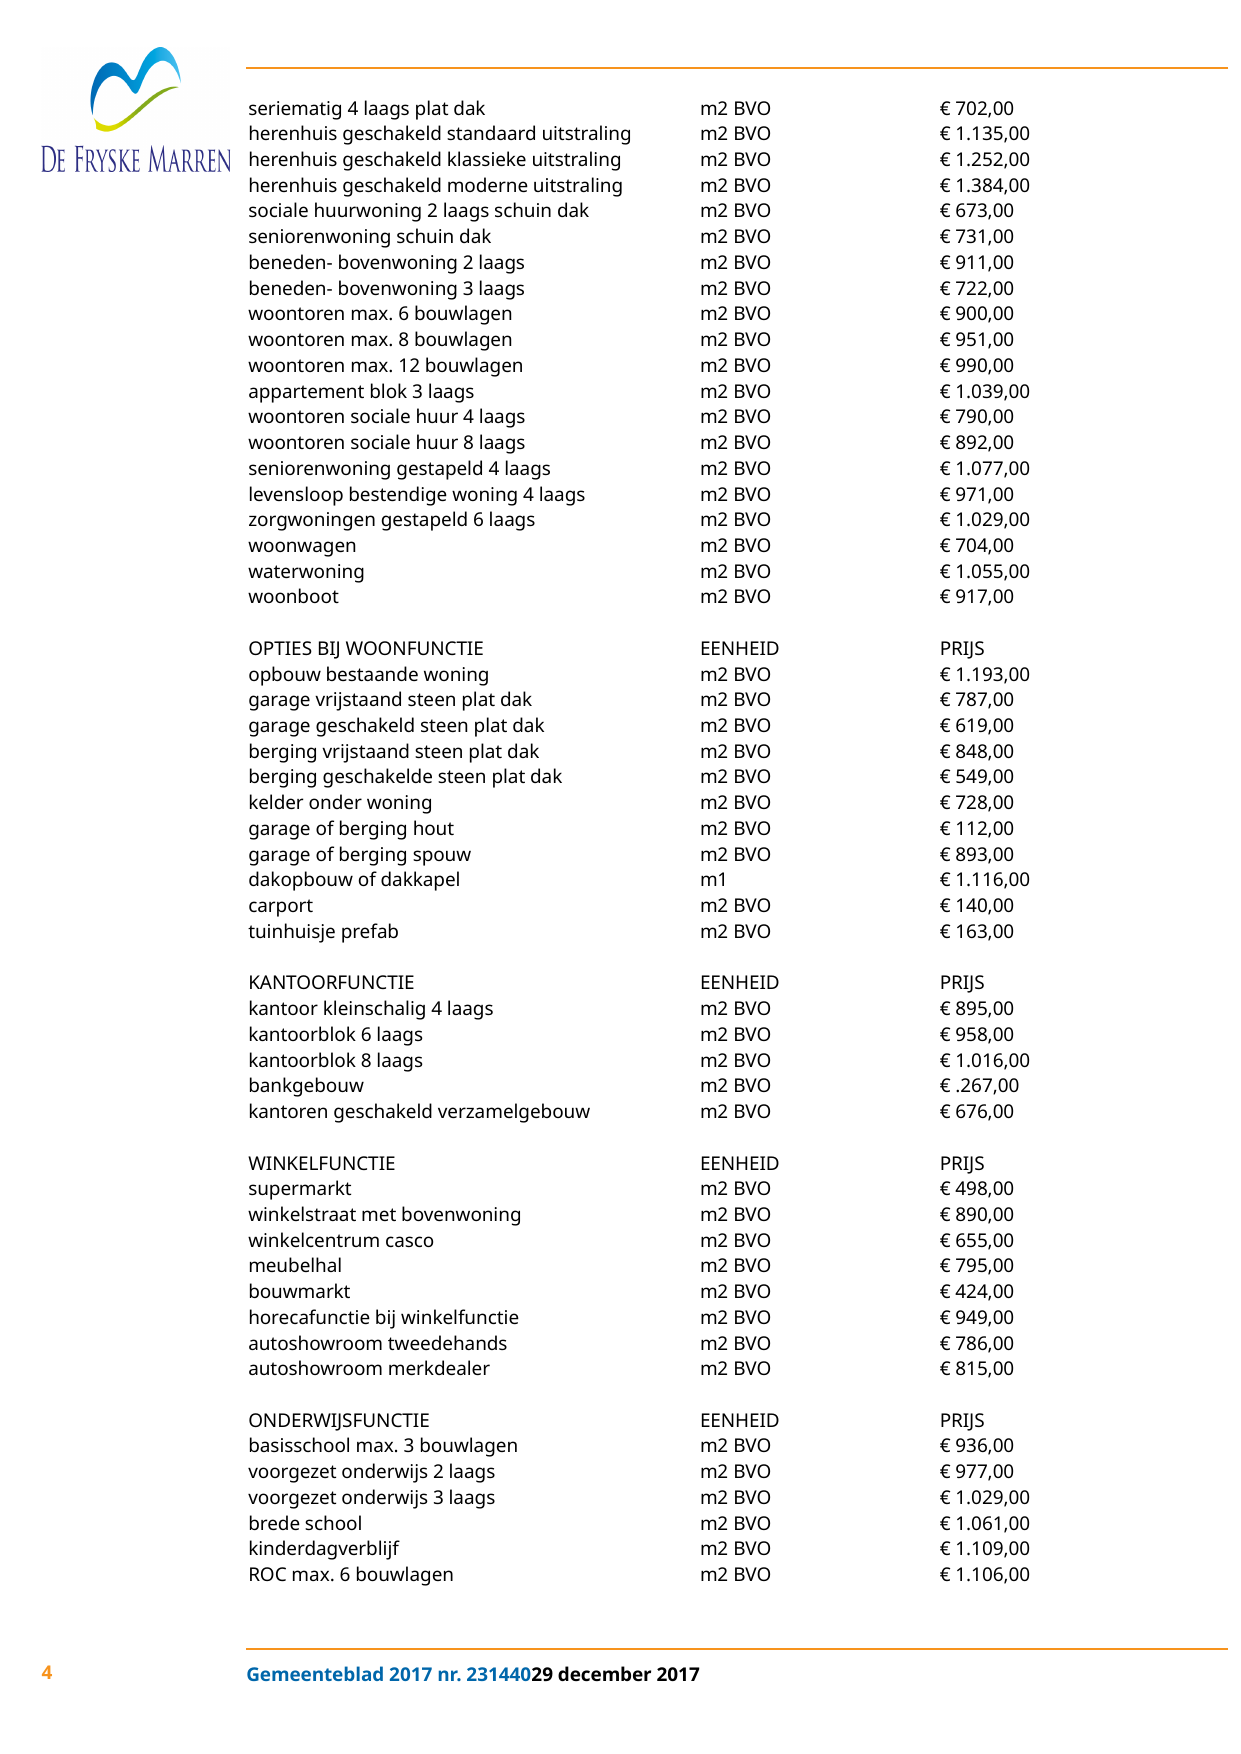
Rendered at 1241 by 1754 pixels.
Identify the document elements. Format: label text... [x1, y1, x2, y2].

table_cell m1 [700, 867, 939, 892]
table_cell m2 BVO [700, 378, 939, 403]
table_cell [940, 944, 1152, 969]
table_cell levensloop bestendige woning 4 laags [248, 481, 700, 506]
table_cell m2 BVO [700, 326, 939, 352]
table_cell carport [248, 893, 700, 918]
table_cell voorgezet onderwijs 3 laags [248, 1484, 700, 1510]
table_cell m2 BVO [700, 172, 939, 198]
table_cell € 731,00 [940, 224, 1152, 249]
table_cell m2 BVO [700, 1073, 939, 1098]
table_cell [700, 1381, 939, 1407]
table_cell m2 BVO [700, 455, 939, 481]
table_cell m2 BVO [700, 404, 939, 429]
table_cell berging vrijstaand steen plat dak [248, 738, 700, 764]
table_cell € 892,00 [940, 429, 1152, 455]
table_cell € 977,00 [940, 1459, 1152, 1484]
table_cell € 704,00 [940, 532, 1152, 558]
table_cell ONDERWIJSFUNCTIE [248, 1407, 700, 1433]
table_cell € 1.109,00 [940, 1536, 1152, 1561]
table_cell basisschool max. 3 bouwlagen [248, 1433, 700, 1458]
table_cell m2 BVO [700, 687, 939, 712]
table_cell meubelhal [248, 1253, 700, 1278]
table_cell € 676,00 [940, 1098, 1152, 1124]
table_cell € 786,00 [940, 1330, 1152, 1356]
table_cell m2 BVO [700, 95, 939, 121]
table_cell m2 BVO [700, 429, 939, 455]
table_cell € 619,00 [940, 712, 1152, 738]
table_cell woonwagen [248, 532, 700, 558]
table_cell KANTOORFUNCTIE [248, 970, 700, 995]
table_cell m2 BVO [700, 790, 939, 815]
table_cell kantoorblok 6 laags [248, 1021, 700, 1047]
table_cell € 163,00 [940, 918, 1152, 944]
table_cell € .267,00 [940, 1073, 1152, 1098]
table_cell € 1.029,00 [940, 506, 1152, 532]
table_cell m2 BVO [700, 1021, 939, 1047]
table_cell € 728,00 [940, 790, 1152, 815]
table_cell € 911,00 [940, 249, 1152, 275]
table_cell m2 BVO [700, 275, 939, 301]
table_cell appartement blok 3 laags [248, 378, 700, 403]
table_cell m2 BVO [700, 1561, 939, 1587]
table_cell woontoren max. 6 bouwlagen [248, 301, 700, 326]
table_cell m2 BVO [700, 1510, 939, 1536]
table_cell m2 BVO [700, 249, 939, 275]
table_cell kantoor kleinschalig 4 laags [248, 995, 700, 1021]
table_cell € 917,00 [940, 584, 1152, 609]
table_cell € 1.016,00 [940, 1047, 1152, 1072]
table_cell supermarkt [248, 1175, 700, 1201]
table_cell € 990,00 [940, 352, 1152, 378]
table_cell herenhuis geschakeld moderne uitstraling [248, 172, 700, 198]
table_cell opbouw bestaande woning [248, 661, 700, 687]
table_cell garage of berging hout [248, 815, 700, 841]
table_cell m2 BVO [700, 198, 939, 223]
table_cell € 815,00 [940, 1356, 1152, 1381]
table_cell woontoren max. 8 bouwlagen [248, 326, 700, 352]
table_cell € 900,00 [940, 301, 1152, 326]
table_cell € 1.252,00 [940, 146, 1152, 172]
table_cell € 702,00 [940, 95, 1152, 121]
table_cell [940, 609, 1152, 635]
table_cell EENHEID [700, 1150, 939, 1175]
table_cell bouwmarkt [248, 1278, 700, 1304]
table_cell € 549,00 [940, 764, 1152, 789]
table_cell ROC max. 6 bouwlagen [248, 1561, 700, 1587]
table_cell m2 BVO [700, 352, 939, 378]
table_cell woontoren max. 12 bouwlagen [248, 352, 700, 378]
table_cell € 1.193,00 [940, 661, 1152, 687]
table_cell PRIJS [940, 1407, 1152, 1433]
table_cell m2 BVO [700, 558, 939, 584]
table_cell dakopbouw of dakkapel [248, 867, 700, 892]
table_cell m2 BVO [700, 532, 939, 558]
table_cell zorgwoningen gestapeld 6 laags [248, 506, 700, 532]
table_cell garage geschakeld steen plat dak [248, 712, 700, 738]
table_cell € 951,00 [940, 326, 1152, 352]
table_cell m2 BVO [700, 661, 939, 687]
table_cell winkelcentrum casco [248, 1227, 700, 1253]
table_cell kinderdagverblijf [248, 1536, 700, 1561]
table_cell kantoren geschakeld verzamelgebouw [248, 1098, 700, 1124]
table_cell EENHEID [700, 1407, 939, 1433]
table_cell € 673,00 [940, 198, 1152, 223]
table_cell [248, 1381, 700, 1407]
table_cell m2 BVO [700, 815, 939, 841]
table_cell [248, 609, 700, 635]
table_cell [248, 1124, 700, 1150]
table_cell € 795,00 [940, 1253, 1152, 1278]
table_cell € 971,00 [940, 481, 1152, 506]
table_cell [700, 944, 939, 969]
table_cell € 1.077,00 [940, 455, 1152, 481]
table_cell seniorenwoning gestapeld 4 laags [248, 455, 700, 481]
table_cell PRIJS [940, 1150, 1152, 1175]
table_cell € 787,00 [940, 687, 1152, 712]
table_cell woontoren sociale huur 8 laags [248, 429, 700, 455]
table_cell kantoorblok 8 laags [248, 1047, 700, 1072]
picture [41, 47, 231, 172]
table_cell m2 BVO [700, 893, 939, 918]
table_cell woonboot [248, 584, 700, 609]
table_cell m2 BVO [700, 1356, 939, 1381]
table_cell € 498,00 [940, 1175, 1152, 1201]
table_cell brede school [248, 1510, 700, 1536]
table_cell € 140,00 [940, 893, 1152, 918]
table_cell € 936,00 [940, 1433, 1152, 1458]
table_cell m2 BVO [700, 481, 939, 506]
table_cell autoshowroom merkdealer [248, 1356, 700, 1381]
table_cell autoshowroom tweedehands [248, 1330, 700, 1356]
table_cell m2 BVO [700, 841, 939, 867]
table_cell m2 BVO [700, 1227, 939, 1253]
table_cell EENHEID [700, 970, 939, 995]
table_cell herenhuis geschakeld standaard uitstraling [248, 121, 700, 146]
table_cell m2 BVO [700, 1201, 939, 1227]
table_cell m2 BVO [700, 506, 939, 532]
table_cell € 1.106,00 [940, 1561, 1152, 1587]
table_cell € 655,00 [940, 1227, 1152, 1253]
table_cell seriematig 4 laags plat dak [248, 95, 700, 121]
table_cell herenhuis geschakeld klassieke uitstraling [248, 146, 700, 172]
table_cell m2 BVO [700, 1433, 939, 1458]
table_cell voorgezet onderwijs 2 laags [248, 1459, 700, 1484]
table_cell horecafunctie bij winkelfunctie [248, 1304, 700, 1330]
table_cell m2 BVO [700, 918, 939, 944]
table_cell € 895,00 [940, 995, 1152, 1021]
table_cell garage of berging spouw [248, 841, 700, 867]
table_cell m2 BVO [700, 1459, 939, 1484]
table_cell m2 BVO [700, 764, 939, 789]
table_cell m2 BVO [700, 121, 939, 146]
table_cell sociale huurwoning 2 laags schuin dak [248, 198, 700, 223]
table_cell m2 BVO [700, 301, 939, 326]
table_cell tuinhuisje prefab [248, 918, 700, 944]
table_cell € 848,00 [940, 738, 1152, 764]
table_cell waterwoning [248, 558, 700, 584]
table_cell PRIJS [940, 635, 1152, 661]
table_cell € 1.029,00 [940, 1484, 1152, 1510]
table_cell OPTIES BIJ WOONFUNCTIE [248, 635, 700, 661]
table_cell € 890,00 [940, 1201, 1152, 1227]
table_cell m2 BVO [700, 1175, 939, 1201]
table_cell woontoren sociale huur 4 laags [248, 404, 700, 429]
table_cell € 893,00 [940, 841, 1152, 867]
table_cell € 1.116,00 [940, 867, 1152, 892]
table_cell m2 BVO [700, 1047, 939, 1072]
table_cell € 722,00 [940, 275, 1152, 301]
table_cell winkelstraat met bovenwoning [248, 1201, 700, 1227]
table_cell m2 BVO [700, 1098, 939, 1124]
table_cell [248, 944, 700, 969]
table_cell beneden- bovenwoning 3 laags [248, 275, 700, 301]
table_cell [700, 1124, 939, 1150]
table_cell kelder onder woning [248, 790, 700, 815]
table_cell WINKELFUNCTIE [248, 1150, 700, 1175]
table_cell m2 BVO [700, 224, 939, 249]
table_cell m2 BVO [700, 1253, 939, 1278]
table_cell € 1.055,00 [940, 558, 1152, 584]
table_cell € 424,00 [940, 1278, 1152, 1304]
table_cell € 112,00 [940, 815, 1152, 841]
table_cell m2 BVO [700, 1536, 939, 1561]
table_cell m2 BVO [700, 584, 939, 609]
table_cell € 949,00 [940, 1304, 1152, 1330]
table_cell m2 BVO [700, 146, 939, 172]
table_cell [700, 609, 939, 635]
table_cell € 1.135,00 [940, 121, 1152, 146]
table_cell m2 BVO [700, 1278, 939, 1304]
table_cell berging geschakelde steen plat dak [248, 764, 700, 789]
table_cell seniorenwoning schuin dak [248, 224, 700, 249]
table_cell € 790,00 [940, 404, 1152, 429]
table_cell [940, 1381, 1152, 1407]
table_cell EENHEID [700, 635, 939, 661]
table_cell m2 BVO [700, 738, 939, 764]
table_cell € 1.061,00 [940, 1510, 1152, 1536]
table_cell beneden- bovenwoning 2 laags [248, 249, 700, 275]
table_cell m2 BVO [700, 712, 939, 738]
table_cell garage vrijstaand steen plat dak [248, 687, 700, 712]
table_cell PRIJS [940, 970, 1152, 995]
table_cell € 1.384,00 [940, 172, 1152, 198]
table_cell m2 BVO [700, 1484, 939, 1510]
table_cell bankgebouw [248, 1073, 700, 1098]
table_cell € 1.039,00 [940, 378, 1152, 403]
table_cell m2 BVO [700, 995, 939, 1021]
table_cell € 958,00 [940, 1021, 1152, 1047]
table_cell [940, 1124, 1152, 1150]
table_cell m2 BVO [700, 1330, 939, 1356]
table_cell m2 BVO [700, 1304, 939, 1330]
